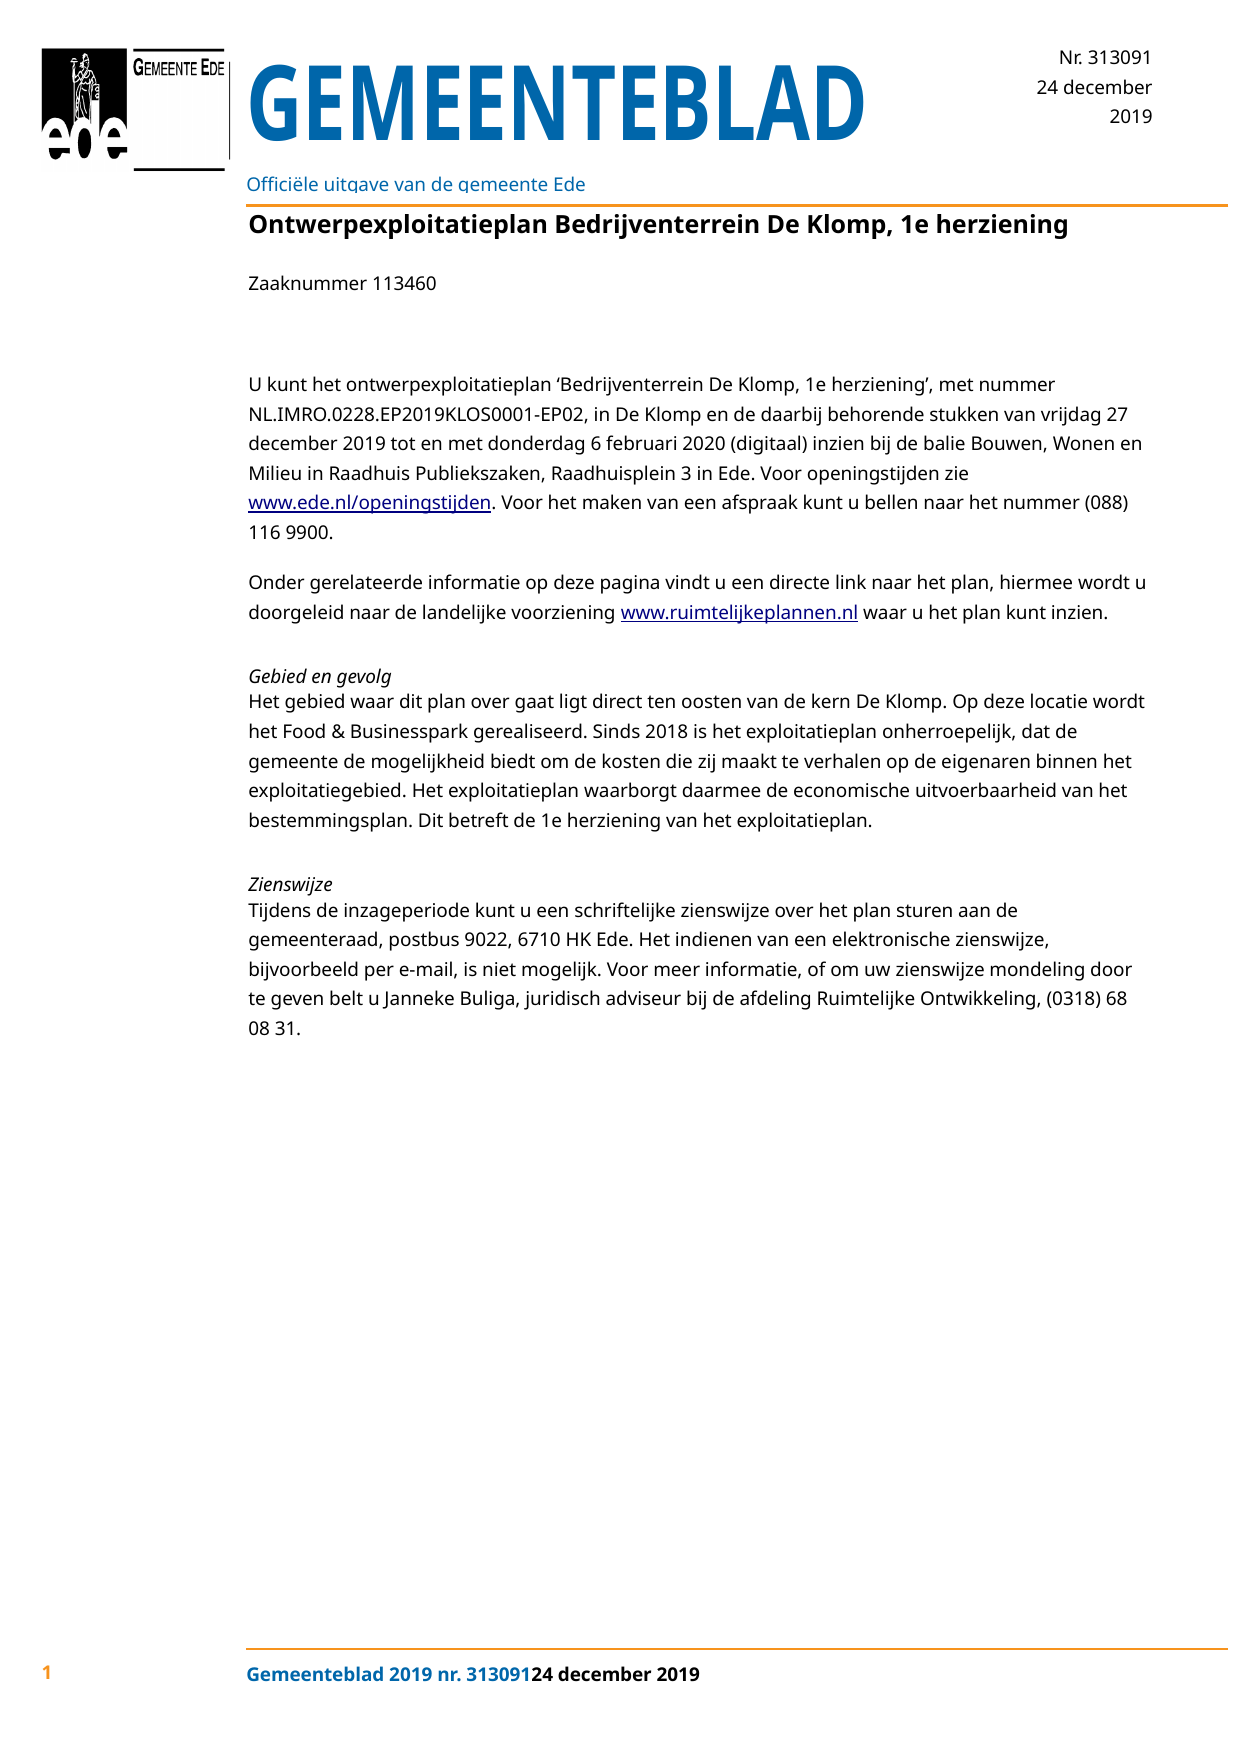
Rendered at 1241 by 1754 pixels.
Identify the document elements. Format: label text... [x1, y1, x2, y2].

text Gebied en gevolg [248, 663, 1152, 689]
text Tijdens de inzageperiode kunt u een schriftelijke zienswijze over het plan sturen aan de gemeenteraad, postbus 9022, 6710 HK Ede. Het indienen van een elektronische zienswijze, bijvoorbeeld per e-mail, is niet mogelijk. Voor meer informatie, of om uw zienswijze mondeling door te geven belt u Janneke Buliga, juridisch adviseur bij de afdeling Ruimtelijke Ontwikkeling, (0318) 68 08 31. [248, 897, 1152, 1041]
text U kunt het ontwerpexploitatieplan ‘Bedrijventerrein De Klomp, 1e herziening’, met nummer NL.IMRO.0228.EP2019KLOS0001-EP02, in De Klomp en de daarbij behorende stukken van vrijdag 27 december 2019 tot en met donderdag 6 februari 2020 (digitaal) inzien bij de balie Bouwen, Wonen en Milieu in Raadhuis Publiekszaken, Raadhuisplein 3 in Ede. Voor openingstijden zie www.ede.nl/openingstijden. Voor het maken van een afspraak kunt u bellen naar het nummer (088) 116 9900. [248, 371, 1152, 545]
text Onder gerelateerde informatie op deze pagina vindt u een directe link naar het plan, hiermee wordt u doorgeleid naar de landelijke voorziening www.ruimtelijkeplannen.nl waar u het plan kunt inzien. [248, 569, 1152, 625]
text Zaaknummer 113460 [248, 270, 1152, 296]
text Ontwerpexploitatieplan Bedrijventerrein De Klomp, 1e herziening [248, 207, 1152, 241]
picture [41, 47, 231, 172]
text Zienswijze [248, 871, 1152, 897]
text Het gebied waar dit plan over gaat ligt direct ten oosten van de kern De Klomp. Op deze locatie wordt het Food & Businesspark gerealiseerd. Sinds 2018 is het exploitatieplan onherroepelijk, dat de gemeente de mogelijkheid biedt om de kosten die zij maakt te verhalen op de eigenaren binnen het exploitatiegebied. Het exploitatieplan waarborgt daarmee de economische uitvoerbaarheid van het bestemmingsplan. Dit betreft de 1e herziening van het exploitatieplan. [248, 689, 1152, 833]
